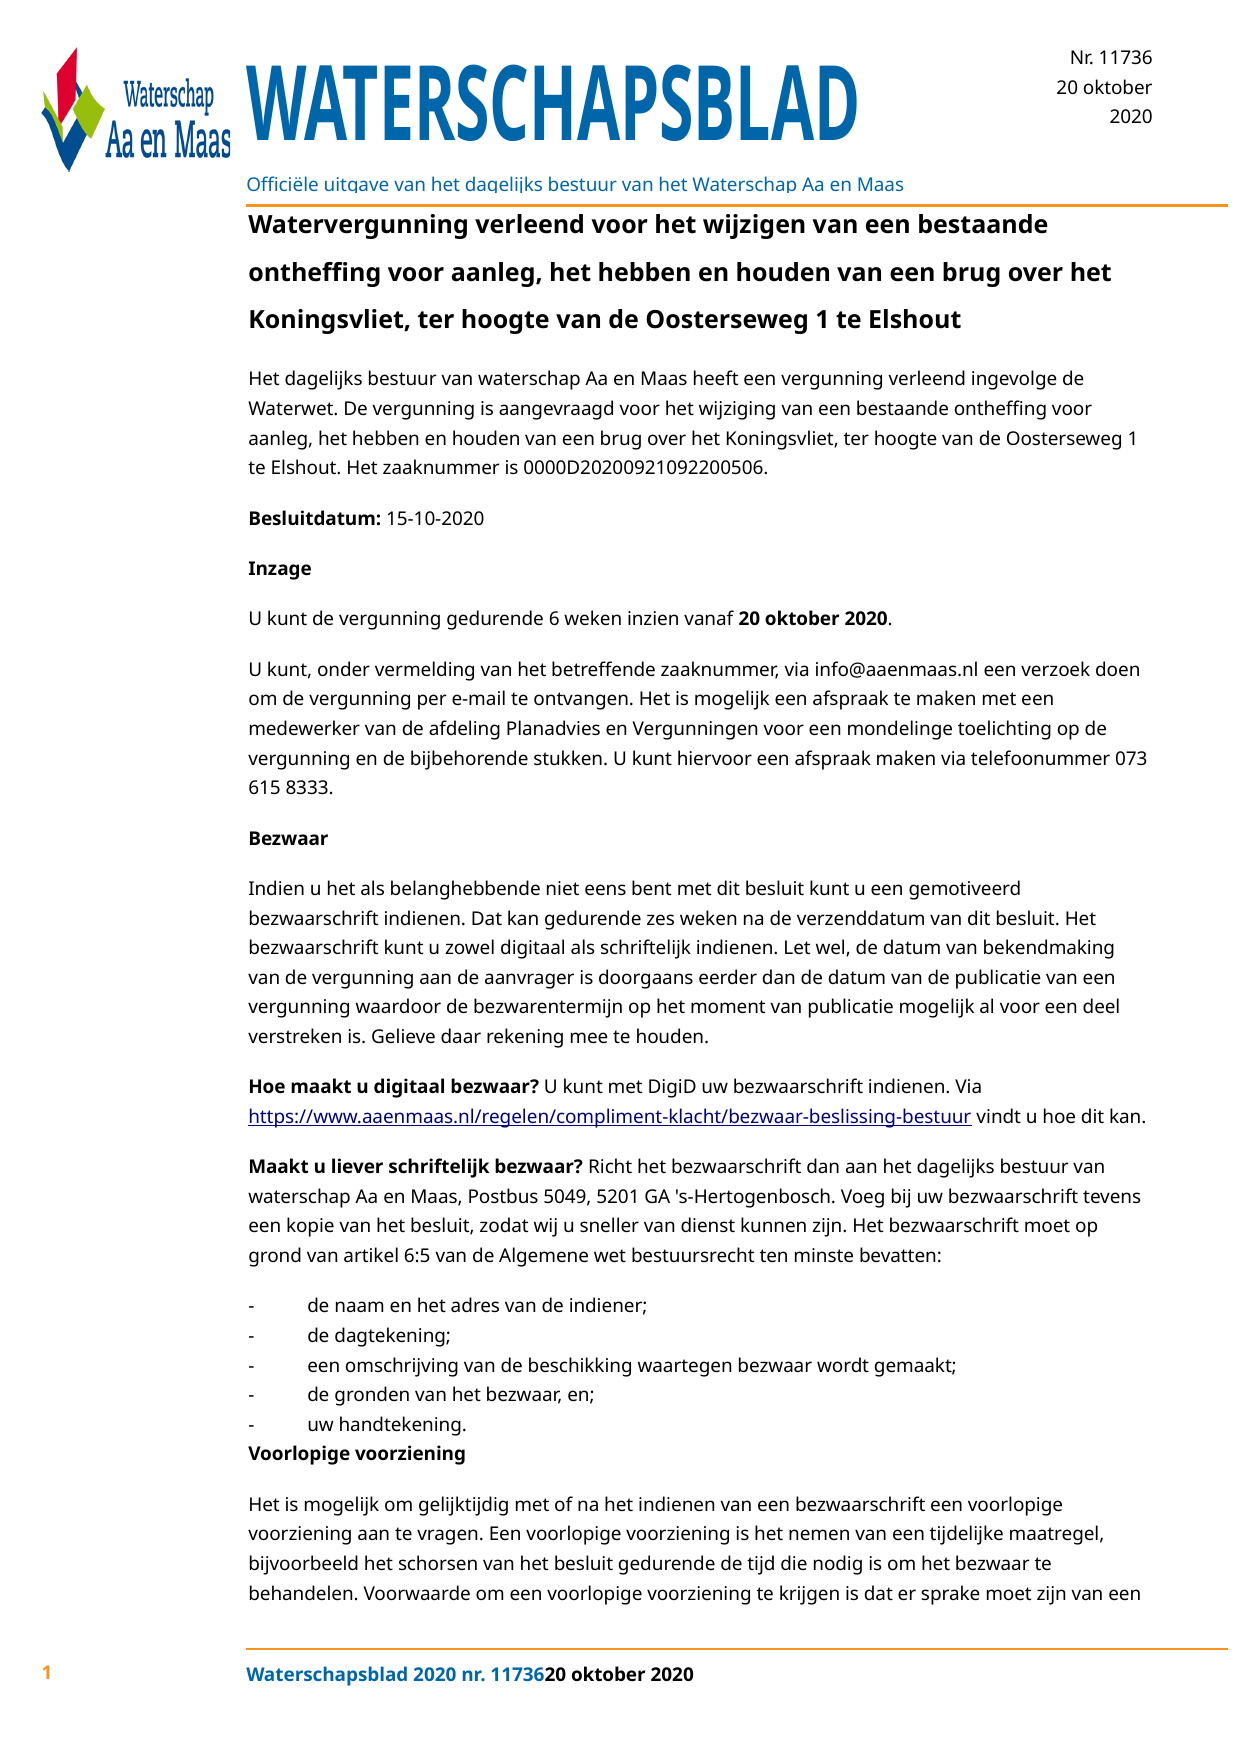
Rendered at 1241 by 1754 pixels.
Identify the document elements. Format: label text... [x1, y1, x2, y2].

text Indien u het als belanghebbende niet eens bent met dit besluit kunt u een gemotiveerd bezwaarschrift indienen. Dat kan gedurende zes weken na de verzenddatum van dit besluit. Het bezwaarschrift kunt u zowel digitaal als schriftelijk indienen. Let wel, de datum van bekendmaking van de vergunning aan de aanvrager is doorgaans eerder dan de datum van de publicatie van een vergunning waardoor de bezwarentermijn op het moment van publicatie mogelijk al voor een deel verstreken is. Gelieve daar rekening mee te houden. [248, 875, 1152, 1049]
text Hoe maakt u digitaal bezwaar? U kunt met DigiD uw bezwaarschrift indienen. Via https://www.aaenmaas.nl/regelen/compliment-klacht/bezwaar-beslissing-bestuur vindt u hoe dit kan. [248, 1073, 1152, 1129]
text Inzage [248, 555, 1152, 581]
text Watervergunning verleend voor het wijzigen van een bestaande ontheffing voor aanleg, het hebben en houden van een brug over het Koningsvliet, ter hoogte van de Oosterseweg 1 te Elshout [248, 207, 1152, 336]
list de naam en het adres van de indiener; [248, 1293, 1152, 1318]
list uw handtekening. [248, 1411, 1152, 1437]
text Het dagelijks bestuur van waterschap Aa en Maas heeft een vergunning verleend ingevolge de Waterwet. De vergunning is aangevraagd voor het wijziging van een bestaande ontheffing voor aanleg, het hebben en houden van een brug over het Koningsvliet, ter hoogte van de Oosterseweg 1 te Elshout. Het zaaknummer is 0000D20200921092200506. [248, 366, 1152, 480]
text Maakt u liever schriftelijk bezwaar? Richt het bezwaarschrift dan aan het dagelijks bestuur van waterschap Aa en Maas, Postbus 5049, 5201 GA 's-Hertogenbosch. Voeg bij uw bezwaarschrift tevens een kopie van het besluit, zodat wij u sneller van dienst kunnen zijn. Het bezwaarschrift moet op grond van artikel 6:5 van de Algemene wet bestuursrecht ten minste bevatten: [248, 1153, 1152, 1268]
text Besluitdatum: 15-10-2020 [248, 505, 1152, 530]
picture [41, 47, 231, 172]
text U kunt, onder vermelding van het betreffende zaaknummer, via info@aaenmaas.nl een verzoek doen om de vergunning per e-mail te ontvangen. Het is mogelijk een afspraak te maken met een medewerker van de afdeling Planadvies en Vergunningen voor een mondelinge toelichting op de vergunning en de bijbehorende stukken. U kunt hiervoor een afspraak maken via telefoonummer 073 615 8333. [248, 656, 1152, 800]
list een omschrijving van de beschikking waartegen bezwaar wordt gemaakt; [248, 1352, 1152, 1377]
list de gronden van het bezwaar, en; [248, 1381, 1152, 1407]
text Bezwaar [248, 825, 1152, 850]
text Voorlopige voorziening [248, 1441, 1152, 1466]
text Het is mogelijk om gelijktijdig met of na het indienen van een bezwaarschrift een voorlopige voorziening aan te vragen. Een voorlopige voorziening is het nemen van een tijdelijke maatregel, bijvoorbeeld het schorsen van het besluit gedurende de tijd die nodig is om het bezwaar te behandelen. Voorwaarde om een voorlopige voorziening te krijgen is dat er sprake moet zijn van een [248, 1491, 1152, 1605]
text U kunt de vergunning gedurende 6 weken inzien vanaf 20 oktober 2020. [248, 606, 1152, 631]
list de dagtekening; [248, 1322, 1152, 1348]
